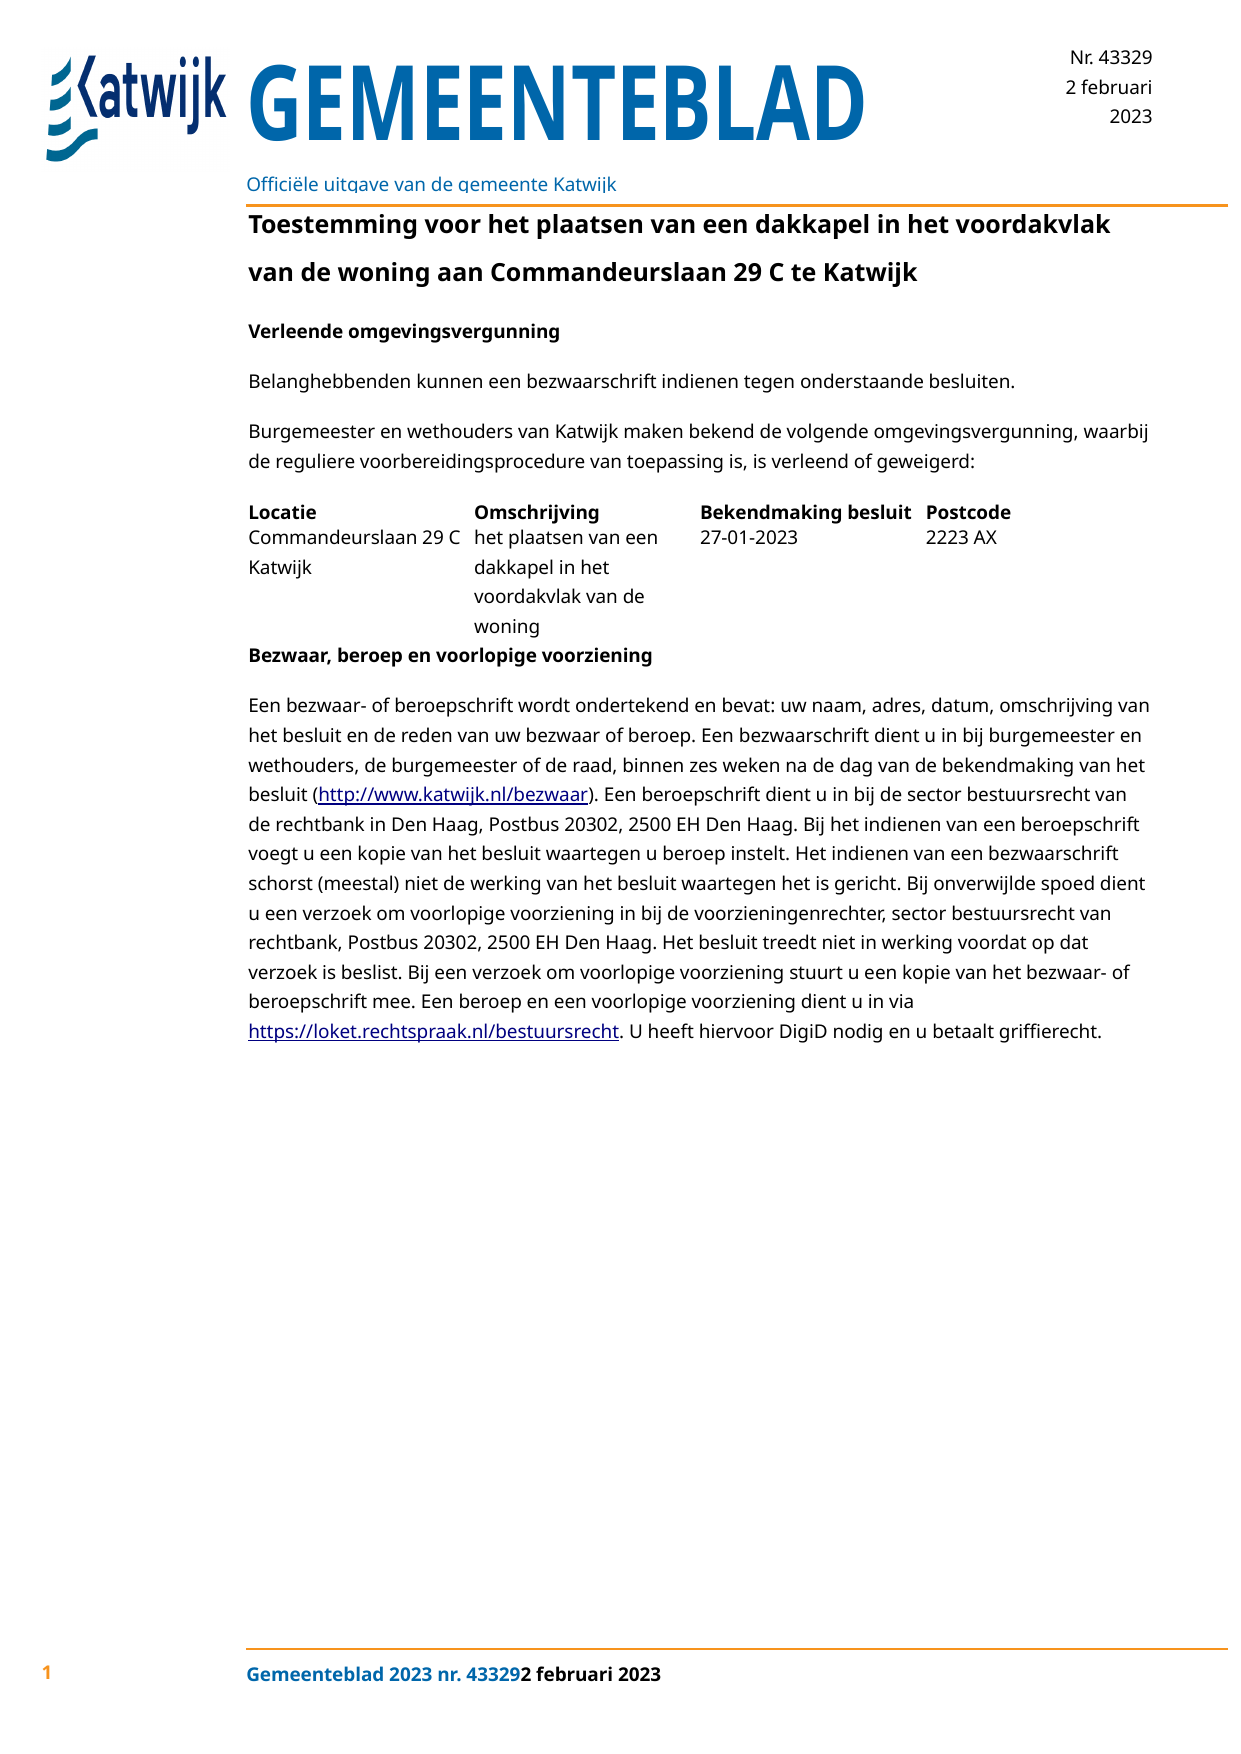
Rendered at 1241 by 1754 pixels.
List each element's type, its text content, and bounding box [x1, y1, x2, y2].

table_cell 2223 AX [926, 525, 1152, 639]
table_cell Commandeurslaan 29 C Katwijk [248, 525, 474, 639]
table_header Postcode [926, 499, 1152, 524]
text Bezwaar, beroep en voorlopige voorziening [248, 642, 1152, 668]
text Belanghebbenden kunnen een bezwaarschrift indienen tegen onderstaande besluiten. [248, 368, 1152, 394]
table_header Bekendmaking besluit [700, 499, 926, 524]
table_header Locatie [248, 499, 474, 524]
text Een bezwaar- of beroepschrift wordt ondertekend en bevat: uw naam, adres, datum, omschrijving van het besluit en de reden van uw bezwaar of beroep. Een bezwaarschrift dient u in bij burgemeester en wethouders, de burgemeester of de raad, binnen zes weken na de dag van de bekendmaking van het besluit (http://www.katwijk.nl/bezwaar). Een beroepschrift dient u in bij de sector bestuursrecht van de rechtbank in Den Haag, Postbus 20302, 2500 EH Den Haag. Bij het indienen van een beroepschrift voegt u een kopie van het besluit waartegen u beroep instelt. Het indienen van een bezwaarschrift schorst (meestal) niet de werking van het besluit waartegen het is gericht. Bij onverwijlde spoed dient u een verzoek om voorlopige voorziening in bij de voorzieningenrechter, sector bestuursrecht van rechtbank, Postbus 20302, 2500 EH Den Haag. Het besluit treedt niet in werking voordat op dat verzoek is beslist. Bij een verzoek om voorlopige voorziening stuurt u een kopie van het bezwaar- of beroepschrift mee. Een beroep en een voorlopige voorziening dient u in via https://loket.rechtspraak.nl/bestuursrecht. U heeft hiervoor DigiD nodig en u betaalt griffierecht. [248, 693, 1152, 1044]
table_cell 27-01-2023 [700, 525, 926, 639]
text Toestemming voor het plaatsen van een dakkapel in het voordakvlak van de woning aan Commandeurslaan 29 C te Katwijk [248, 207, 1152, 288]
table_cell het plaatsen van een dakkapel in het voordakvlak van de woning [474, 525, 700, 639]
picture [41, 47, 231, 172]
text Burgemeester en wethouders van Katwijk maken bekend de volgende omgevingsvergunning, waarbij de reguliere voorbereidingsprocedure van toepassing is, is verleend of geweigerd: [248, 419, 1152, 474]
table_header Omschrijving [474, 499, 700, 524]
text Verleende omgevingsvergunning [248, 318, 1152, 344]
